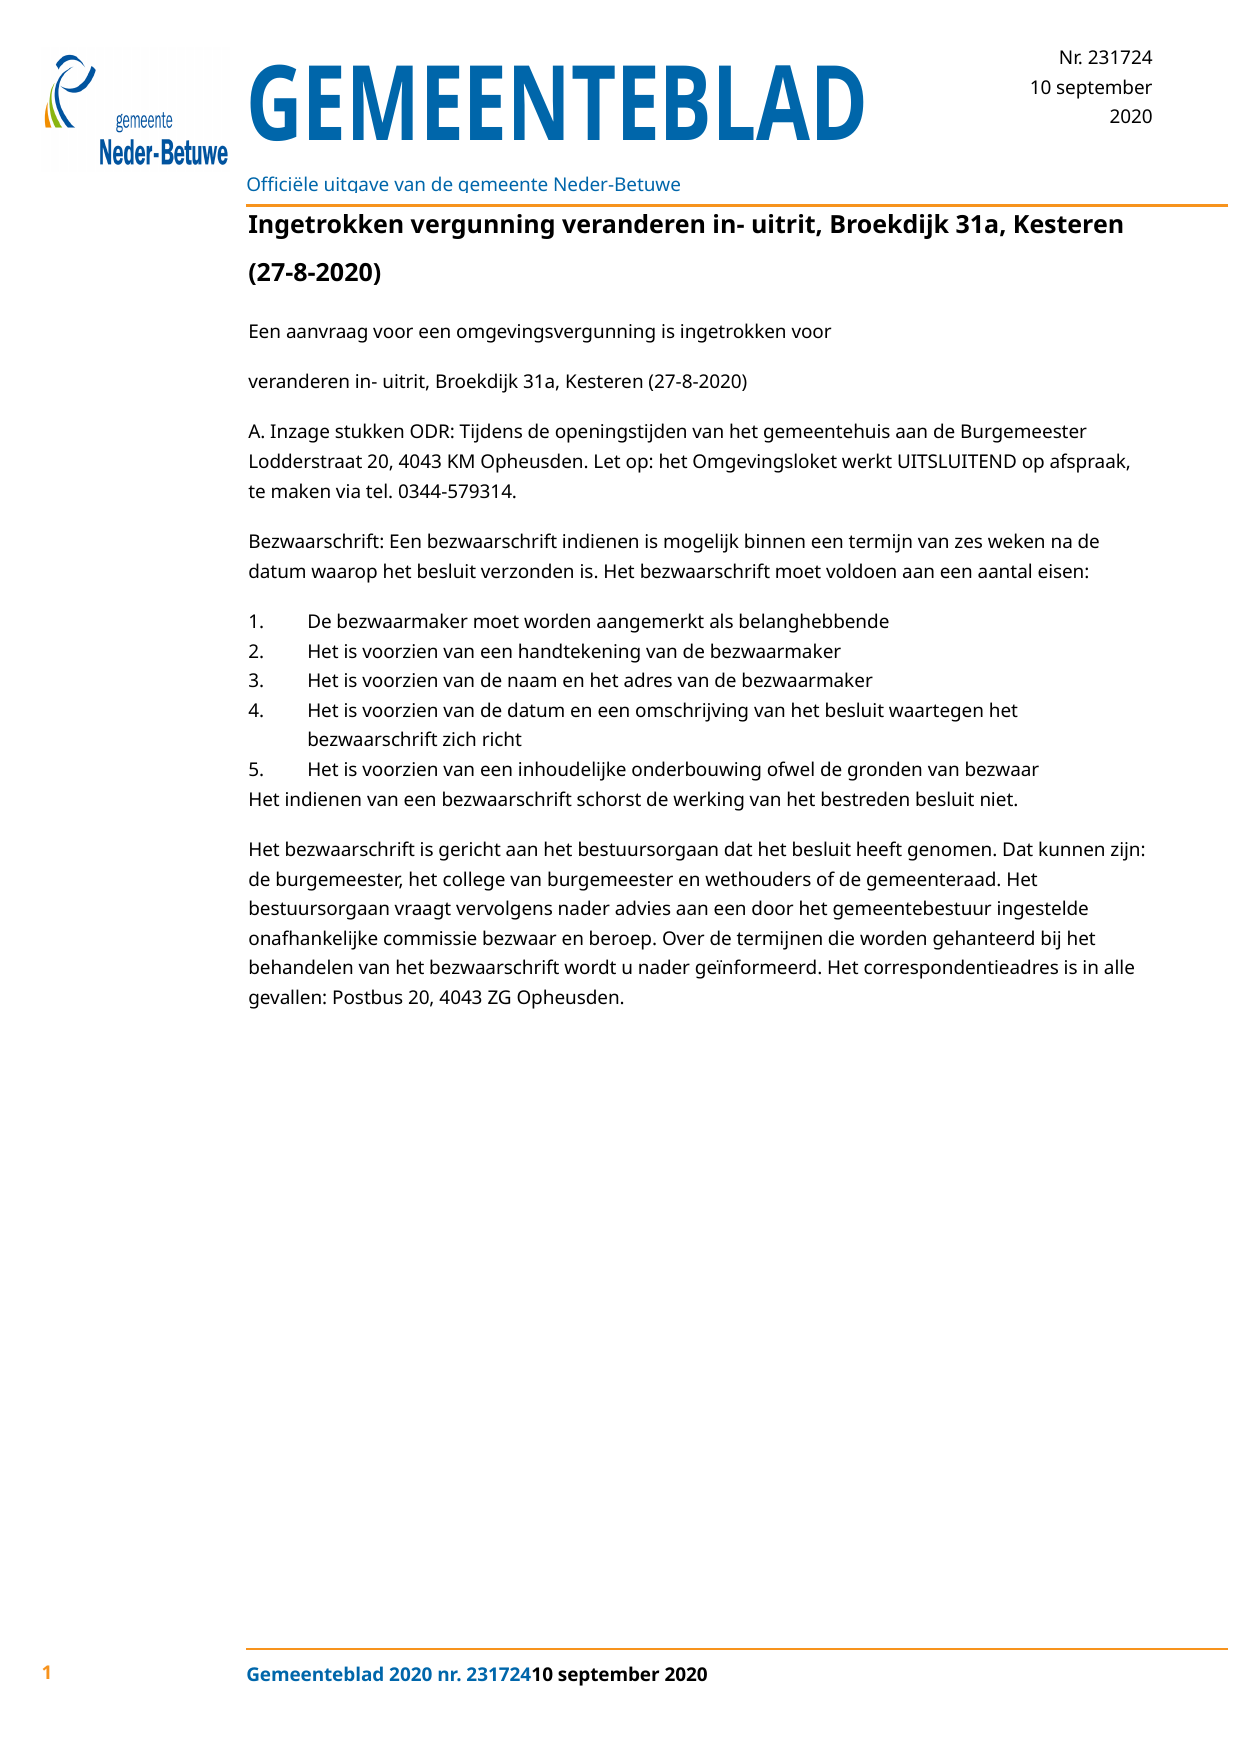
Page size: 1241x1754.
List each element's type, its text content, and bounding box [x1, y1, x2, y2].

list Het is voorzien van de naam en het adres van de bezwaarmaker [248, 667, 1152, 693]
text Bezwaarschrift: Een bezwaarschrift indienen is mogelijk binnen een termijn van zes weken na de datum waarop het besluit verzonden is. Het bezwaarschrift moet voldoen aan een aantal eisen: [248, 528, 1152, 584]
list Het is voorzien van een handtekening van de bezwaarmaker [248, 638, 1152, 664]
text A. Inzage stukken ODR: Tijdens de openingstijden van het gemeentehuis aan de Burgemeester Lodderstraat 20, 4043 KM Opheusden. Let op: het Omgevingsloket werkt UITSLUITEND op afspraak, te maken via tel. 0344-579314. [248, 419, 1152, 504]
list Het is voorzien van een inhoudelijke onderbouwing ofwel de gronden van bezwaar [248, 756, 1152, 782]
text veranderen in- uitrit, Broekdijk 31a, Kesteren (27-8-2020) [248, 368, 1152, 394]
picture [41, 47, 231, 172]
list De bezwaarmaker moet worden aangemerkt als belanghebbende [248, 608, 1152, 634]
text Ingetrokken vergunning veranderen in- uitrit, Broekdijk 31a, Kesteren (27-8-2020) [248, 207, 1152, 288]
list Het is voorzien van de datum en een omschrijving van het besluit waartegen het bezwaarschrift zich richt [248, 697, 1152, 752]
text Het bezwaarschrift is gericht aan het bestuursorgaan dat het besluit heeft genomen. Dat kunnen zijn: de burgemeester, het college van burgemeester en wethouders of de gemeenteraad. Het bestuursorgaan vraagt vervolgens nader advies aan een door het gemeentebestuur ingestelde onafhankelijke commissie bezwaar en beroep. Over de termijnen die worden gehanteerd bij het behandelen van het bezwaarschrift wordt u nader geïnformeerd. Het correspondentieadres is in alle gevallen: Postbus 20, 4043 ZG Opheusden. [248, 836, 1152, 1010]
text Het indienen van een bezwaarschrift schorst de werking van het bestreden besluit niet. [248, 786, 1152, 812]
text Een aanvraag voor een omgevingsvergunning is ingetrokken voor [248, 318, 1152, 344]
